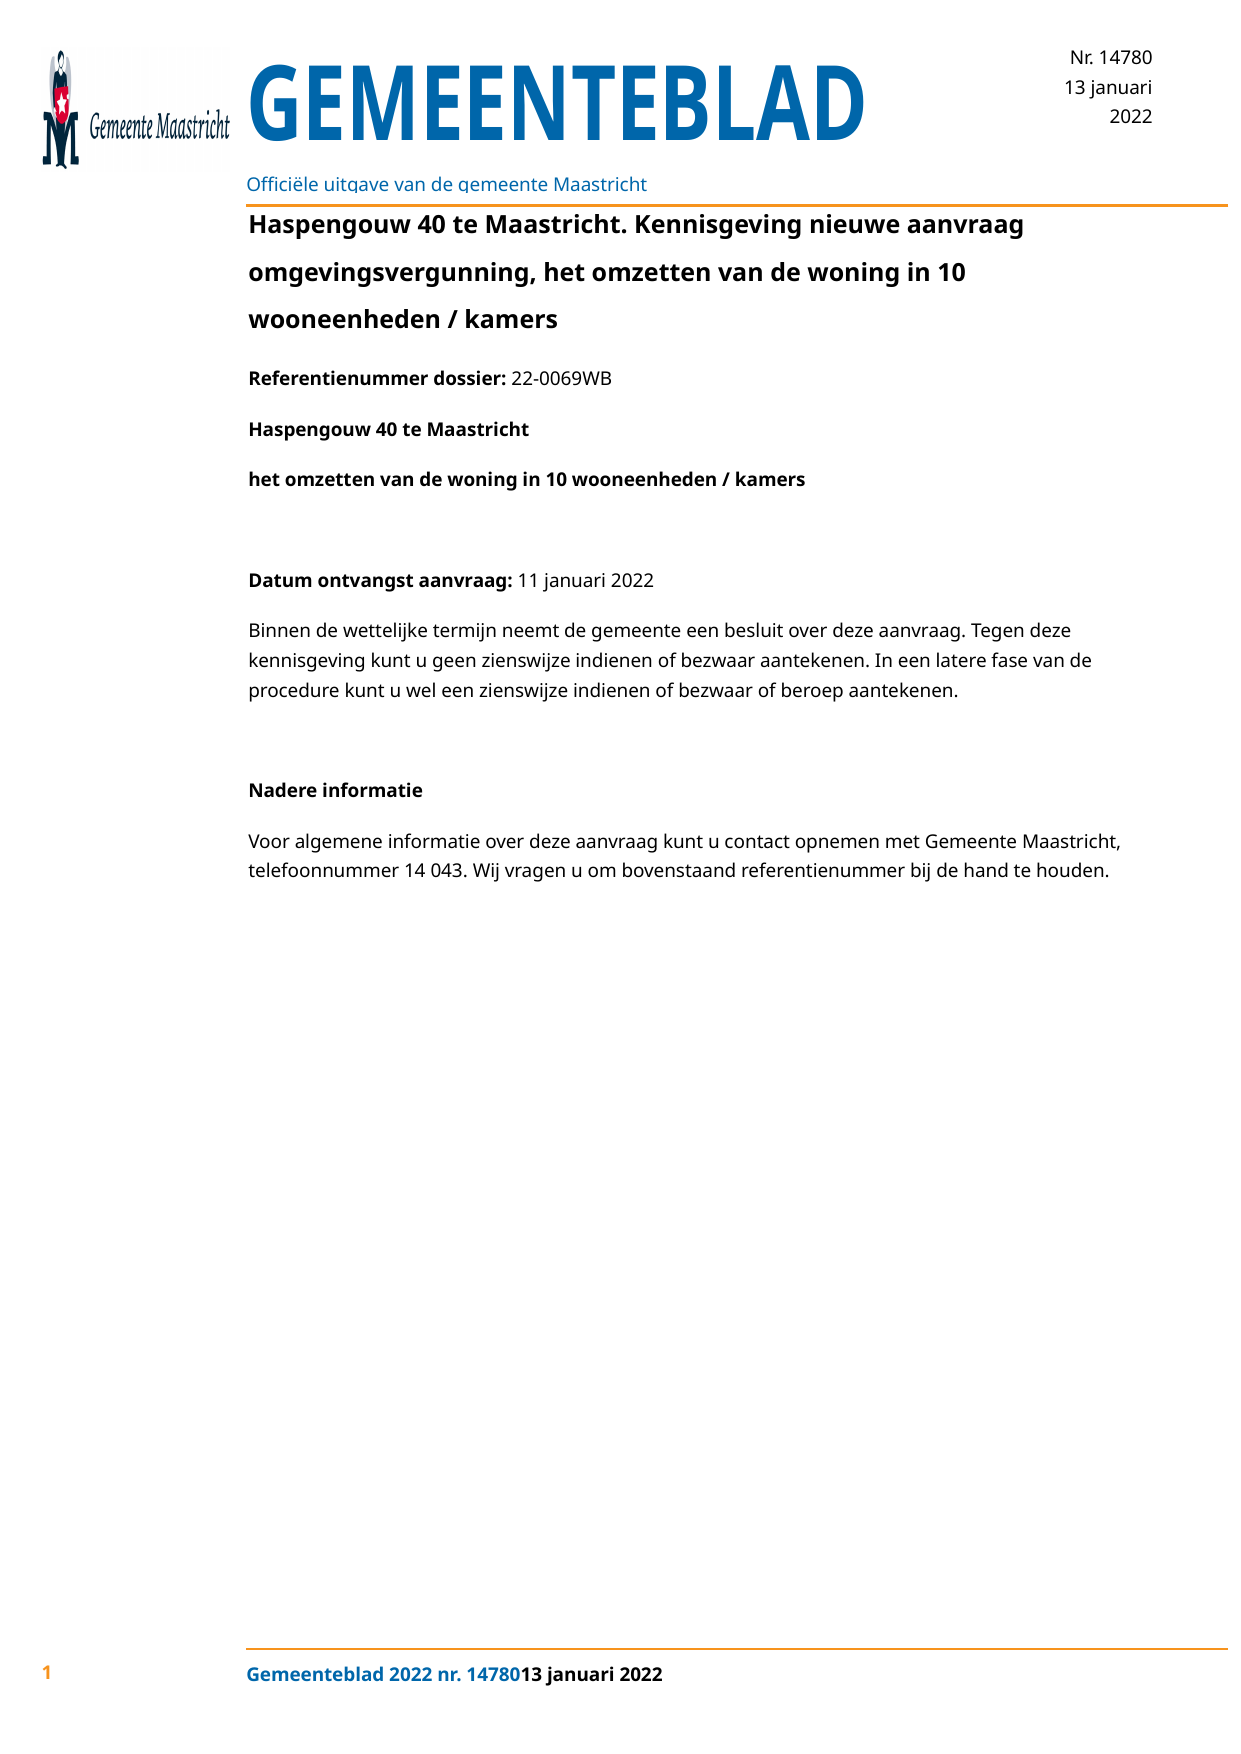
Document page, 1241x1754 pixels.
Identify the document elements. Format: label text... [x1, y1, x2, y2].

text Binnen de wettelijke termijn neemt de gemeente een besluit over deze aanvraag. Tegen deze kennisgeving kunt u geen zienswijze indienen of bezwaar aantekenen. In een latere fase van de procedure kunt u wel een zienswijze indienen of bezwaar of beroep aantekenen. [248, 618, 1152, 702]
text Nadere informatie [248, 778, 1152, 803]
picture [41, 47, 231, 172]
text het omzetten van de woning in 10 wooneenheden / kamers [248, 466, 1152, 492]
text Voor algemene informatie over deze aanvraag kunt u contact opnemen met Gemeente Maastricht, telefoonnummer 14 043. Wij vragen u om bovenstaand referentienummer bij de hand te houden. [248, 828, 1152, 883]
text Datum ontvangst aanvraag: 11 januari 2022 [248, 567, 1152, 593]
text Haspengouw 40 te Maastricht. Kennisgeving nieuwe aanvraag omgevingsvergunning, het omzetten van de woning in 10 wooneenheden / kamers [248, 207, 1152, 336]
text Referentienummer dossier: 22-0069WB [248, 366, 1152, 391]
text Haspengouw 40 te Maastricht [248, 416, 1152, 442]
